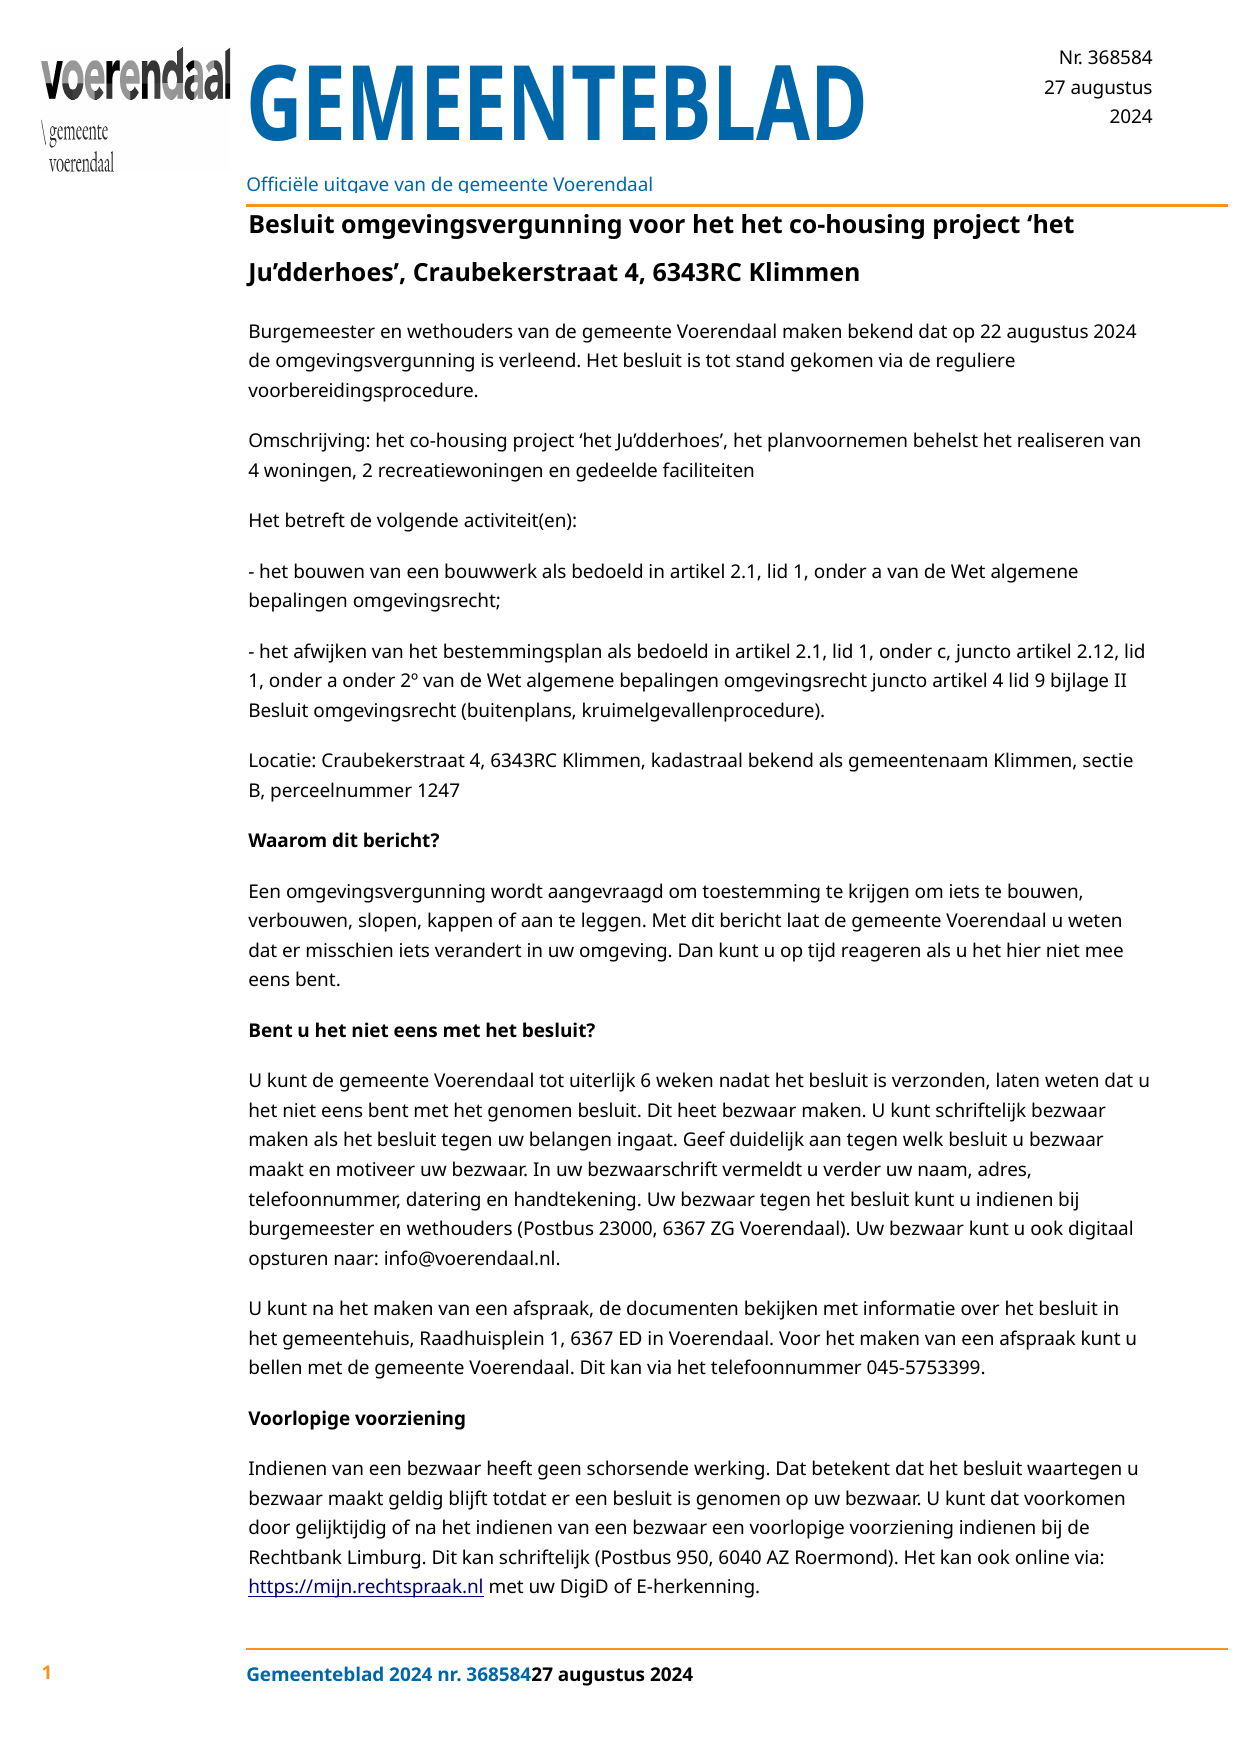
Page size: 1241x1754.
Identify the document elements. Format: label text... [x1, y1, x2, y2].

text Waarom dit bericht? [248, 827, 1152, 853]
text U kunt de gemeente Voerendaal tot uiterlijk 6 weken nadat het besluit is verzonden, laten weten dat u het niet eens bent met het genomen besluit. Dit heet bezwaar maken. U kunt schriftelijk bezwaar maken als het besluit tegen uw belangen ingaat. Geef duidelijk aan tegen welk besluit u bezwaar maakt en motiveer uw bezwaar. In uw bezwaarschrift vermeldt u verder uw naam, adres, telefoonnummer, datering en handtekening. Uw bezwaar tegen het besluit kunt u indienen bij burgemeester en wethouders (Postbus 23000, 6367 ZG Voerendaal). Uw bezwaar kunt u ook digitaal opsturen naar: info@voerendaal.nl. [248, 1067, 1152, 1271]
text Locatie: Craubekerstraat 4, 6343RC Klimmen, kadastraal bekend als gemeentenaam Klimmen, sectie B, perceelnummer 1247 [248, 747, 1152, 803]
text U kunt na het maken van een afspraak, de documenten bekijken met informatie over het besluit in het gemeentehuis, Raadhuisplein 1, 6367 ED in Voerendaal. Voor het maken van een afspraak kunt u bellen met de gemeente Voerendaal. Dit kan via het telefoonnummer 045-5753399. [248, 1295, 1152, 1380]
text Burgemeester en wethouders van de gemeente Voerendaal maken bekend dat op 22 augustus 2024 de omgevingsvergunning is verleend. Het besluit is tot stand gekomen via de reguliere voorbereidingsprocedure. [248, 318, 1152, 403]
text Bent u het niet eens met het besluit? [248, 1017, 1152, 1043]
text Indienen van een bezwaar heeft geen schorsende werking. Dat betekent dat het besluit waartegen u bezwaar maakt geldig blijft totdat er een besluit is genomen op uw bezwaar. U kunt dat voorkomen door gelijktijdig of na het indienen van een bezwaar een voorlopige voorziening indienen bij de Rechtbank Limburg. Dit kan schriftelijk (Postbus 950, 6040 AZ Roermond). Het kan ook online via: https://mijn.rechtspraak.nl met uw DigiD of E-herkenning. [248, 1455, 1152, 1599]
picture [41, 47, 231, 172]
text Een omgevingsvergunning wordt aangevraagd om toestemming te krijgen om iets te bouwen, verbouwen, slopen, kappen of aan te leggen. Met dit bericht laat de gemeente Voerendaal u weten dat er misschien iets verandert in uw omgeving. Dan kunt u op tijd reageren als u het hier niet mee eens bent. [248, 878, 1152, 992]
text Omschrijving: het co-housing project ‘het Ju’dderhoes’, het planvoornemen behelst het realiseren van 4 woningen, 2 recreatiewoningen en gedeelde faciliteiten [248, 427, 1152, 483]
text - het bouwen van een bouwwerk als bedoeld in artikel 2.1, lid 1, onder a van de Wet algemene bepalingen omgevingsrecht; [248, 558, 1152, 613]
text - het afwijken van het bestemmingsplan als bedoeld in artikel 2.1, lid 1, onder c, juncto artikel 2.12, lid 1, onder a onder 2º van de Wet algemene bepalingen omgevingsrecht juncto artikel 4 lid 9 bijlage II Besluit omgevingsrecht (buitenplans, kruimelgevallenprocedure). [248, 638, 1152, 723]
text Voorlopige voorziening [248, 1405, 1152, 1431]
text Het betreft de volgende activiteit(en): [248, 507, 1152, 533]
text Besluit omgevingsvergunning voor het het co-housing project ‘het Ju’dderhoes’, Craubekerstraat 4, 6343RC Klimmen [248, 207, 1152, 288]
